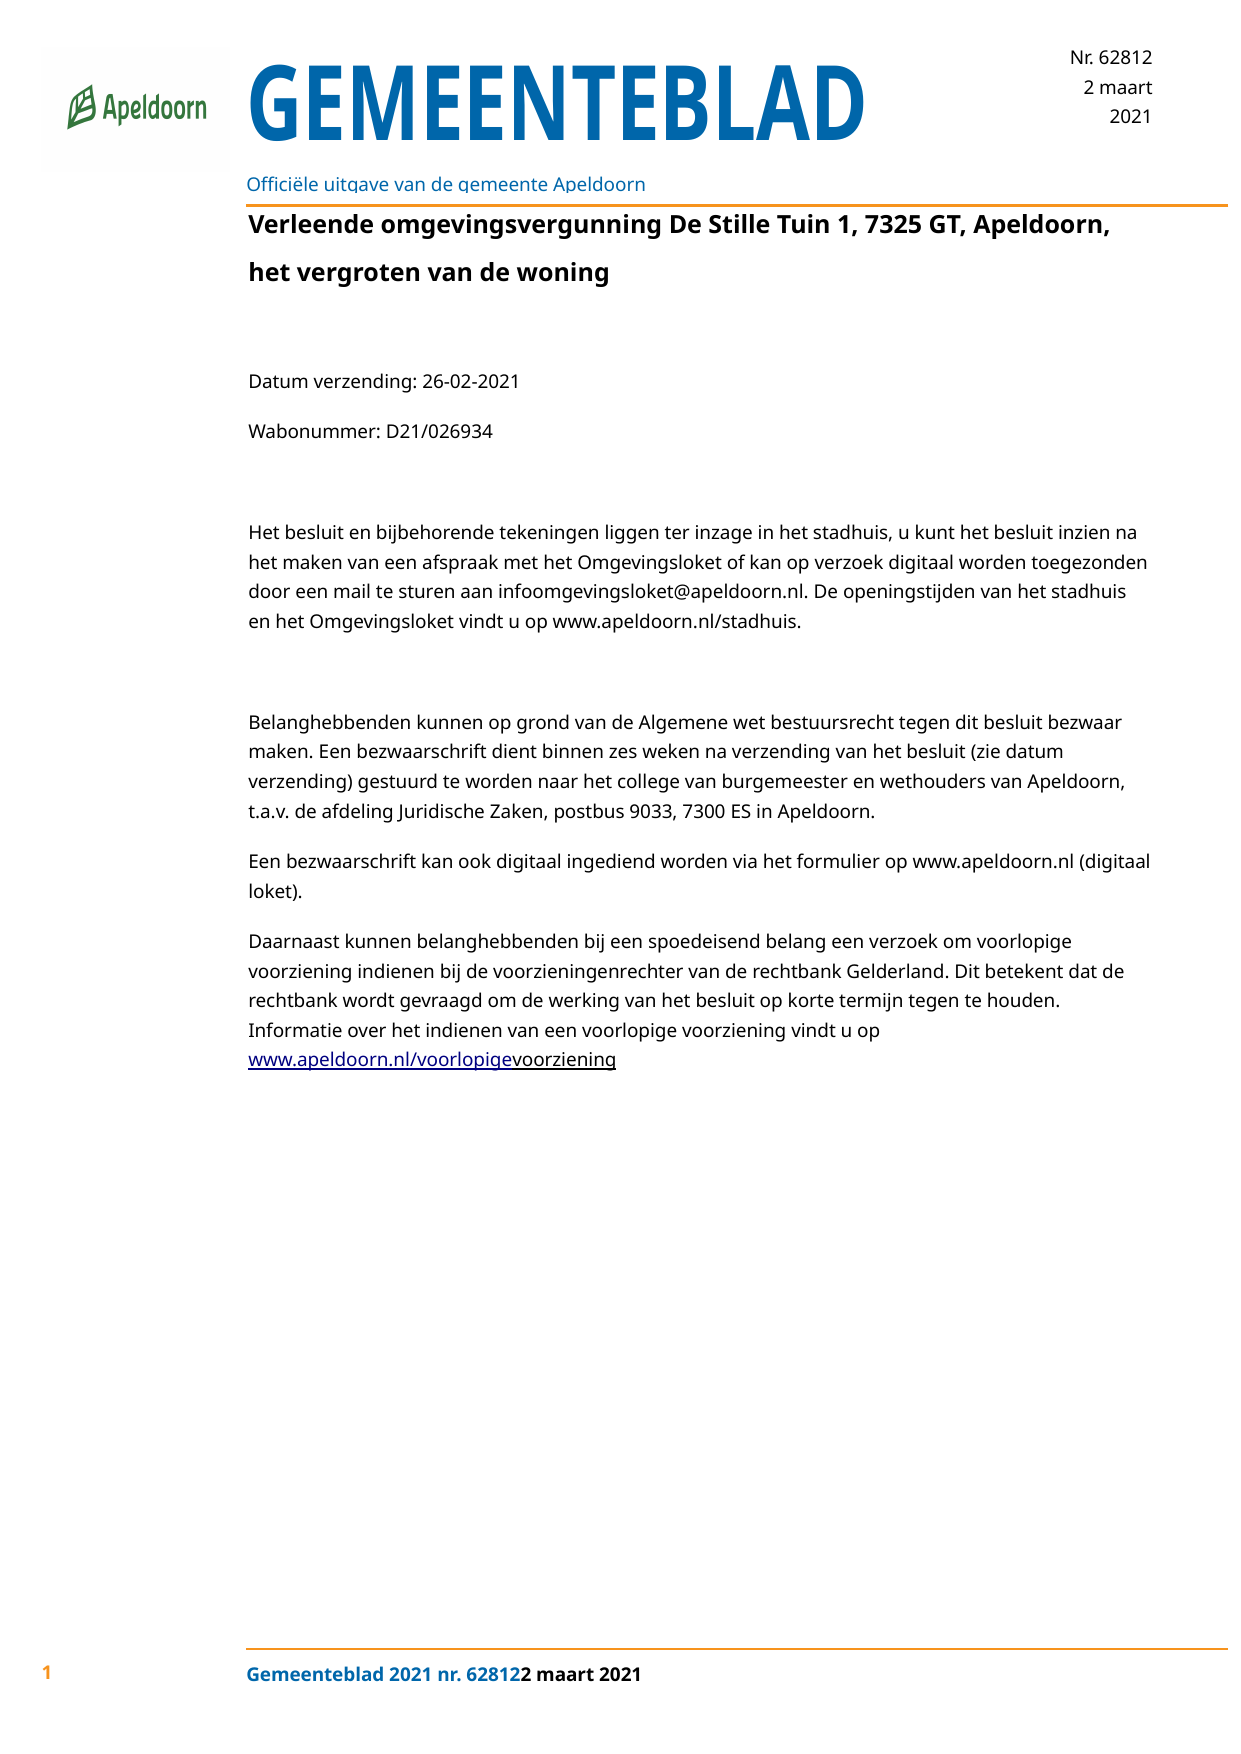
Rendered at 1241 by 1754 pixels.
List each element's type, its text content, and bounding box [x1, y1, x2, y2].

text Wabonummer: D21/026934 [248, 419, 1152, 444]
text Verleende omgevingsvergunning De Stille Tuin 1, 7325 GT, Apeldoorn, het vergroten van de woning [248, 207, 1152, 288]
text Een bezwaarschrift kan ook digitaal ingediend worden via het formulier op www.apeldoorn.nl (digitaal loket). [248, 848, 1152, 904]
picture [41, 47, 231, 172]
text Daarnaast kunnen belanghebbenden bij een spoedeisend belang een verzoek om voorlopige voorziening indienen bij de voorzieningenrechter van de rechtbank Gelderland. Dit betekent dat de rechtbank wordt gevraagd om de werking van het besluit op korte termijn tegen te houden. Informatie over het indienen van een voorlopige voorziening vindt u op www.apeldoorn.nl/voorlopigevoorziening [248, 928, 1152, 1072]
text Belanghebbenden kunnen op grond van de Algemene wet bestuursrecht tegen dit besluit bezwaar maken. Een bezwaarschrift dient binnen zes weken na verzending van het besluit (zie datum verzending) gestuurd te worden naar het college van burgemeester en wethouders van Apeldoorn, t.a.v. de afdeling Juridische Zaken, postbus 9033, 7300 ES in Apeldoorn. [248, 709, 1152, 824]
text Het besluit en bijbehorende tekeningen liggen ter inzage in het stadhuis, u kunt het besluit inzien na het maken van een afspraak met het Omgevingsloket of kan op verzoek digitaal worden toegezonden door een mail te sturen aan infoomgevingsloket@apeldoorn.nl. De openingstijden van het stadhuis en het Omgevingsloket vindt u op www.apeldoorn.nl/stadhuis. [248, 519, 1152, 634]
text Datum verzending: 26-02-2021 [248, 368, 1152, 394]
